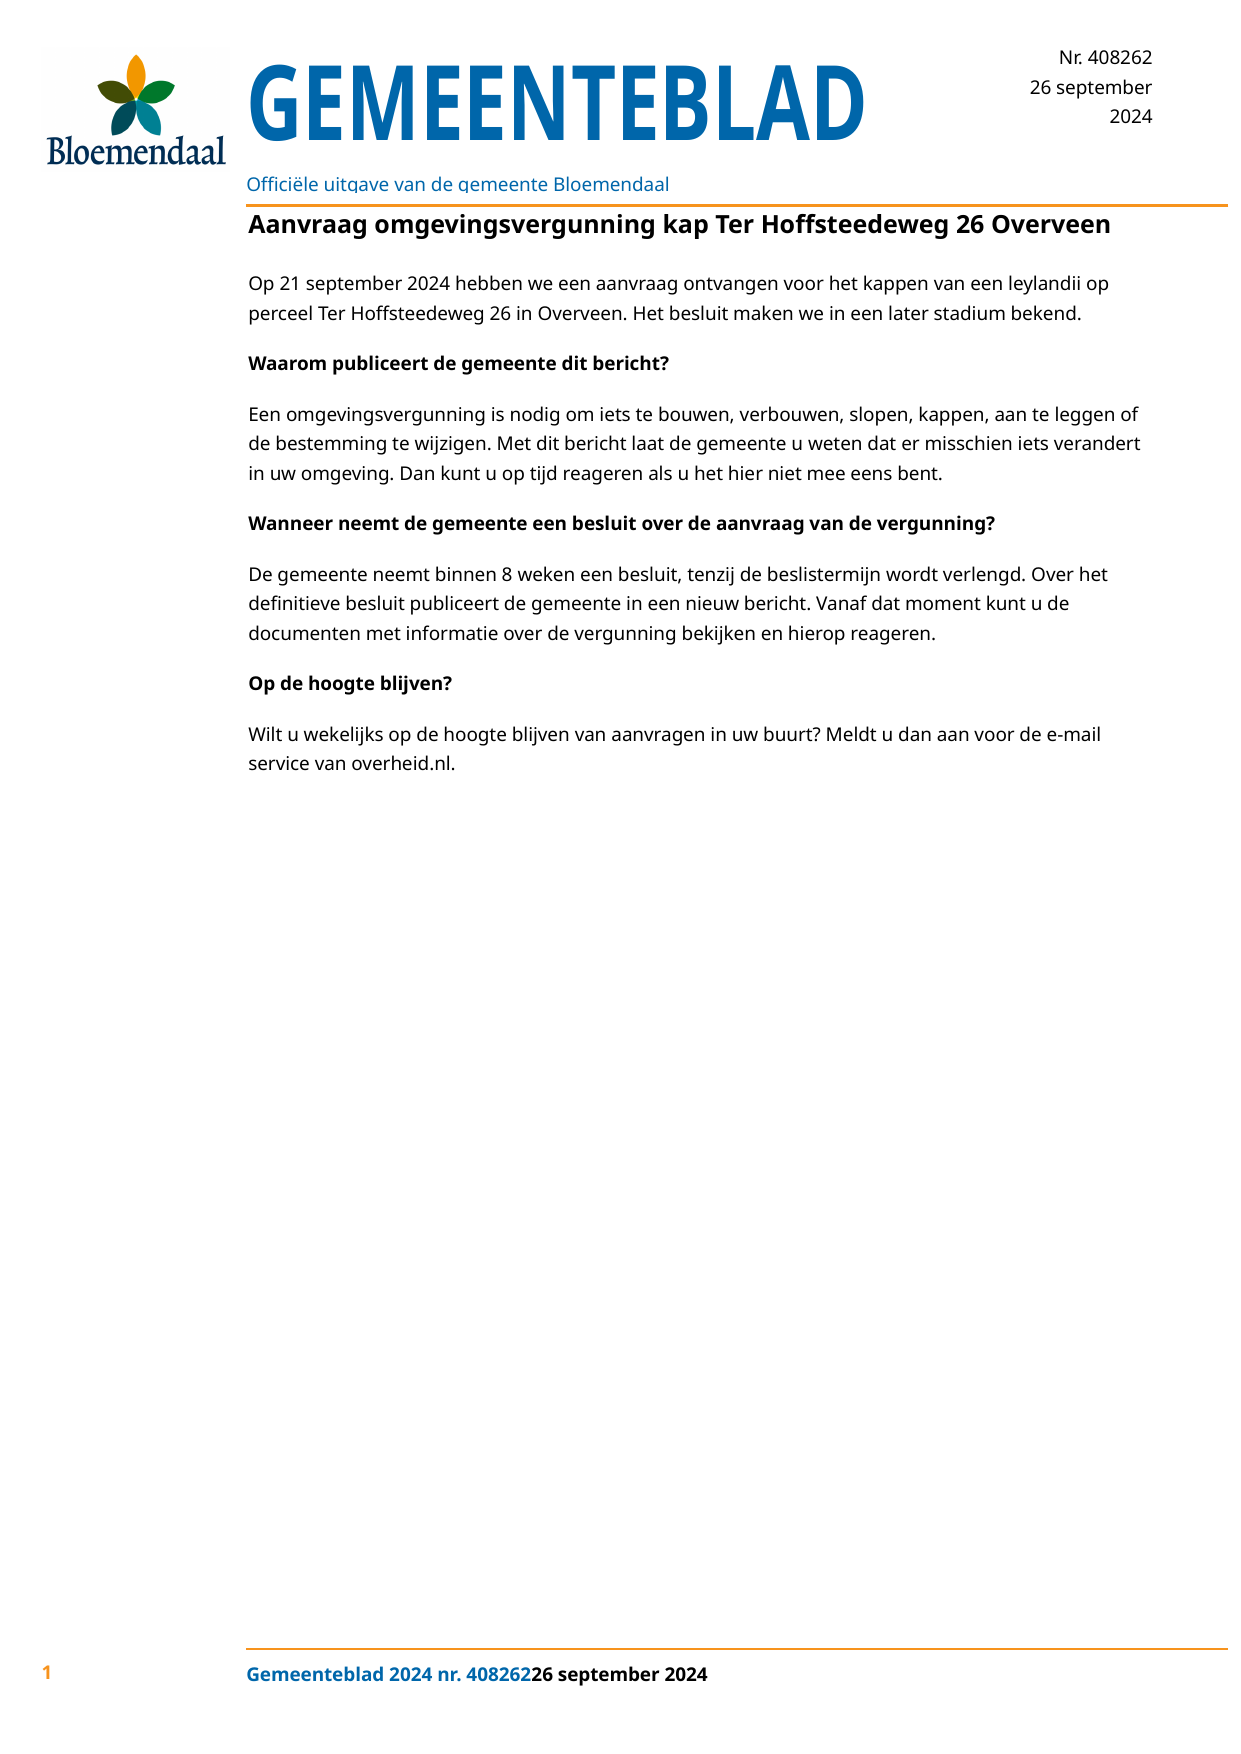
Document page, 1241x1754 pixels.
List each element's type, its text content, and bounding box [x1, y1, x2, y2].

text Op de hoogte blijven? [248, 670, 1152, 696]
text Wanneer neemt de gemeente een besluit over de aanvraag van de vergunning? [248, 510, 1152, 536]
text Wilt u wekelijks op de hoogte blijven van aanvragen in uw buurt? Meldt u dan aan voor de e-mail service van overheid.nl. [248, 721, 1152, 776]
text Waarom publiceert de gemeente dit bericht? [248, 350, 1152, 376]
text Een omgevingsvergunning is nodig om iets te bouwen, verbouwen, slopen, kappen, aan te leggen of de bestemming te wijzigen. Met dit bericht laat de gemeente u weten dat er misschien iets verandert in uw omgeving. Dan kunt u op tijd reageren als u het hier niet mee eens bent. [248, 401, 1152, 486]
text De gemeente neemt binnen 8 weken een besluit, tenzij de beslistermijn wordt verlengd. Over het definitieve besluit publiceert de gemeente in een nieuw bericht. Vanaf dat moment kunt u de documenten met informatie over de vergunning bekijken en hierop reageren. [248, 561, 1152, 646]
picture [41, 47, 231, 172]
text Aanvraag omgevingsvergunning kap Ter Hoffsteedeweg 26 Overveen [248, 207, 1152, 241]
text Op 21 september 2024 hebben we een aanvraag ontvangen voor het kappen van een leylandii op perceel Ter Hoffsteedeweg 26 in Overveen. Het besluit maken we in een later stadium bekend. [248, 270, 1152, 326]
